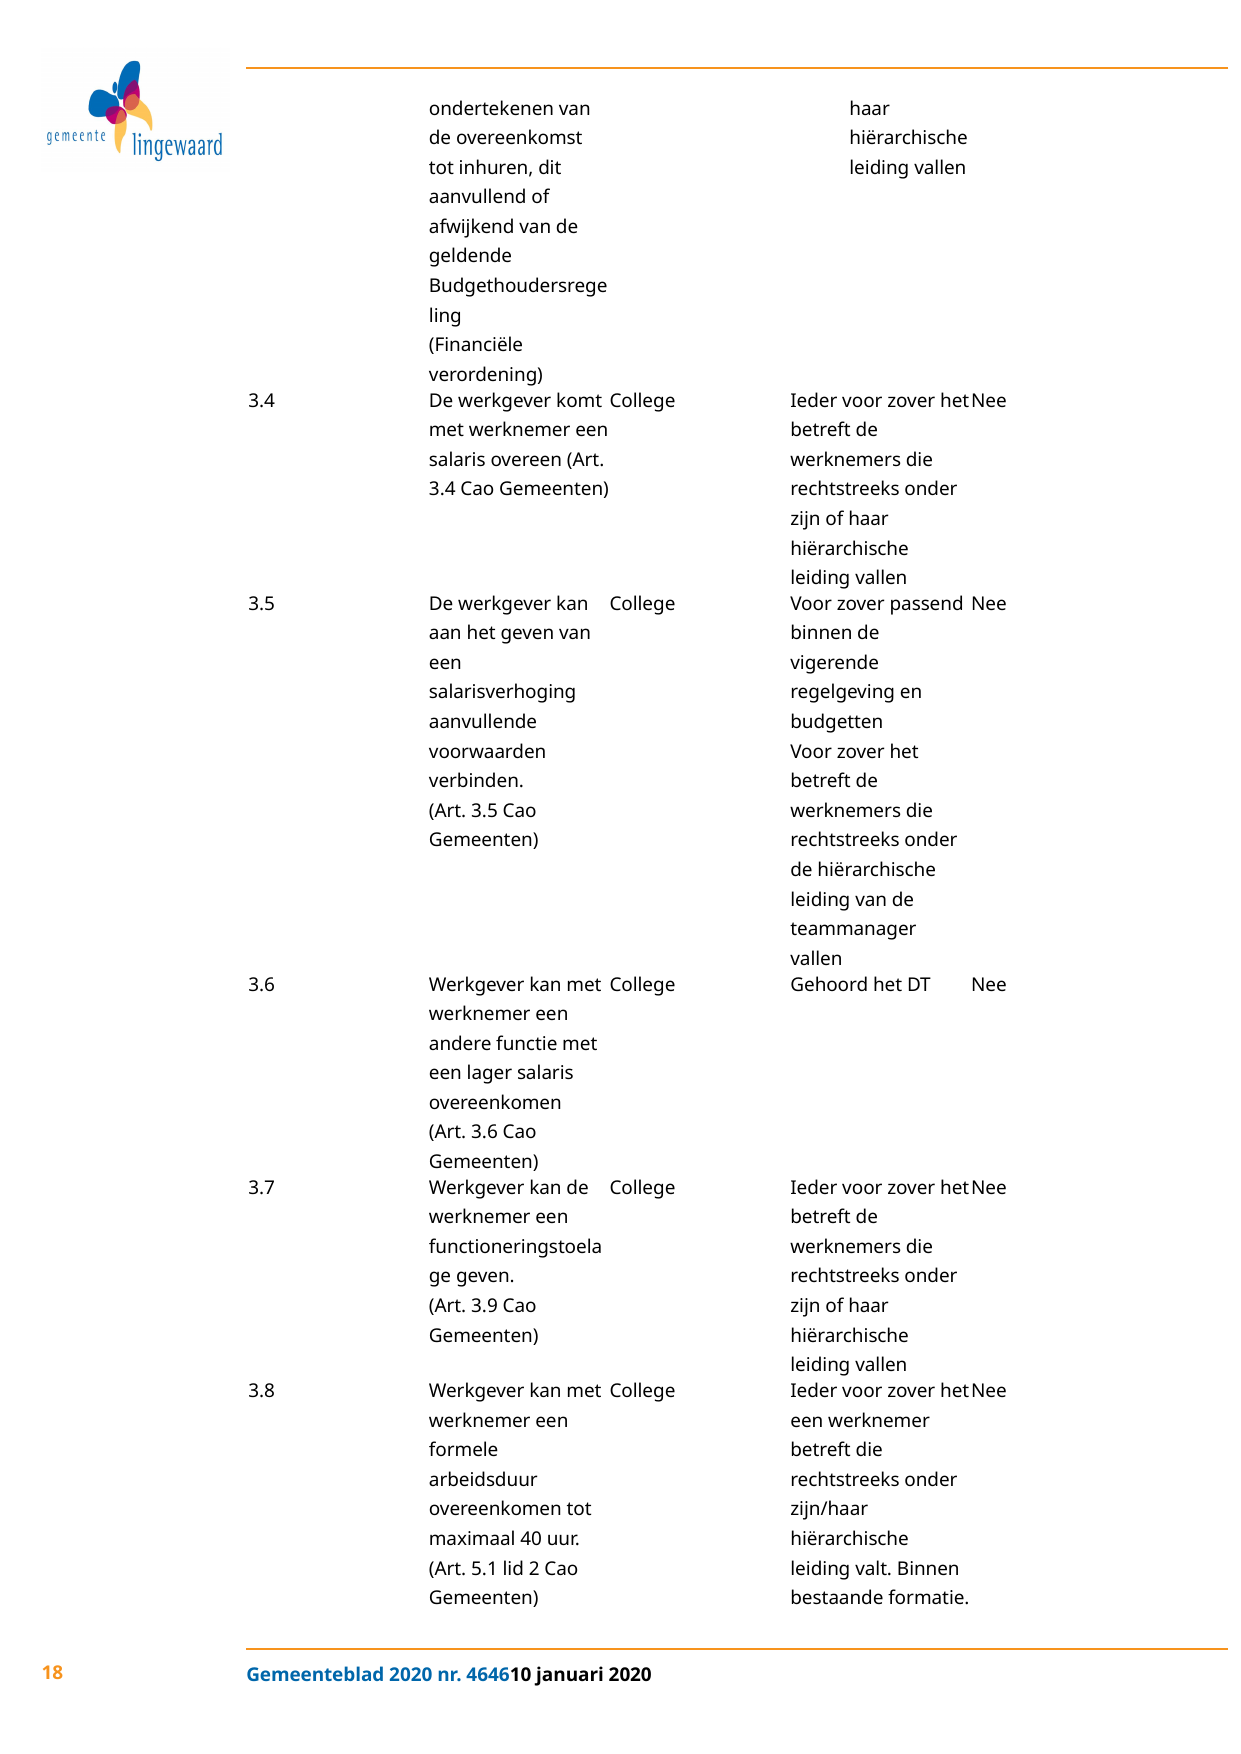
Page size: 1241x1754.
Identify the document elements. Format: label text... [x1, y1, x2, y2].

table_cell [609, 95, 790, 387]
table_cell Nee [971, 971, 1152, 1174]
table_cell Voor zover passend binnen de vigerende regelgeving en budgetten Voor zover het betreft de werknemers die rechtstreeks onder de hiërarchische leiding van de teammanager vallen [790, 590, 971, 971]
picture [41, 47, 231, 172]
table_cell [248, 95, 429, 387]
table_cell College [609, 590, 790, 971]
table_cell Ieder voor zover het een werknemer betreft die rechtstreeks onder zijn/haar hiërarchische leiding valt. Binnen bestaande formatie. [790, 1377, 971, 1610]
table_cell College [609, 1377, 790, 1610]
table_cell Werkgever kan met werknemer een andere functie met een lager salaris overeenkomen (Art. 3.6 Cao Gemeenten) [429, 971, 609, 1174]
table_cell Ieder voor zover het betreft de werknemers die rechtstreeks onder zijn of haar hiërarchische leiding vallen [790, 387, 971, 590]
table_cell Nee [971, 387, 1152, 590]
table_cell Nee [971, 1377, 1152, 1610]
table_cell Nee [971, 590, 1152, 971]
table_cell 3.5 [248, 590, 429, 971]
table_cell 3.8 [248, 1377, 429, 1610]
table_cell Werkgever kan met werknemer een formele arbeidsduur overeenkomen tot maximaal 40 uur. (Art. 5.1 lid 2 Cao Gemeenten) [429, 1377, 609, 1610]
table_cell Nee [971, 1174, 1152, 1377]
table_cell ondertekenen van de overeenkomst tot inhuren, dit aanvullend of afwijkend van de geldende Budgethoudersregeling (Financiële verordening) [429, 95, 609, 387]
table_cell College [609, 971, 790, 1174]
table_cell College [609, 1174, 790, 1377]
table_cell Werkgever kan de werknemer een functioneringstoelage geven. (Art. 3.9 Cao Gemeenten) [429, 1174, 609, 1377]
table_cell Gehoord het DT [790, 971, 971, 1174]
table_cell College [609, 387, 790, 590]
table_cell 3.4 [248, 387, 429, 590]
table_cell De werkgever kan aan het geven van een salarisverhoging aanvullende voorwaarden verbinden. (Art. 3.5 Cao Gemeenten) [429, 590, 609, 971]
table_cell Ieder voor zover het betreft de werknemers die rechtstreeks onder zijn of haar hiërarchische leiding vallen [790, 1174, 971, 1377]
table_cell haar hiërarchische leiding vallen [790, 95, 971, 387]
table_cell 3.6 [248, 971, 429, 1174]
table_cell 3.7 [248, 1174, 429, 1377]
table_cell [971, 95, 1152, 387]
table_cell De werkgever komt met werknemer een salaris overeen (Art. 3.4 Cao Gemeenten) [429, 387, 609, 590]
